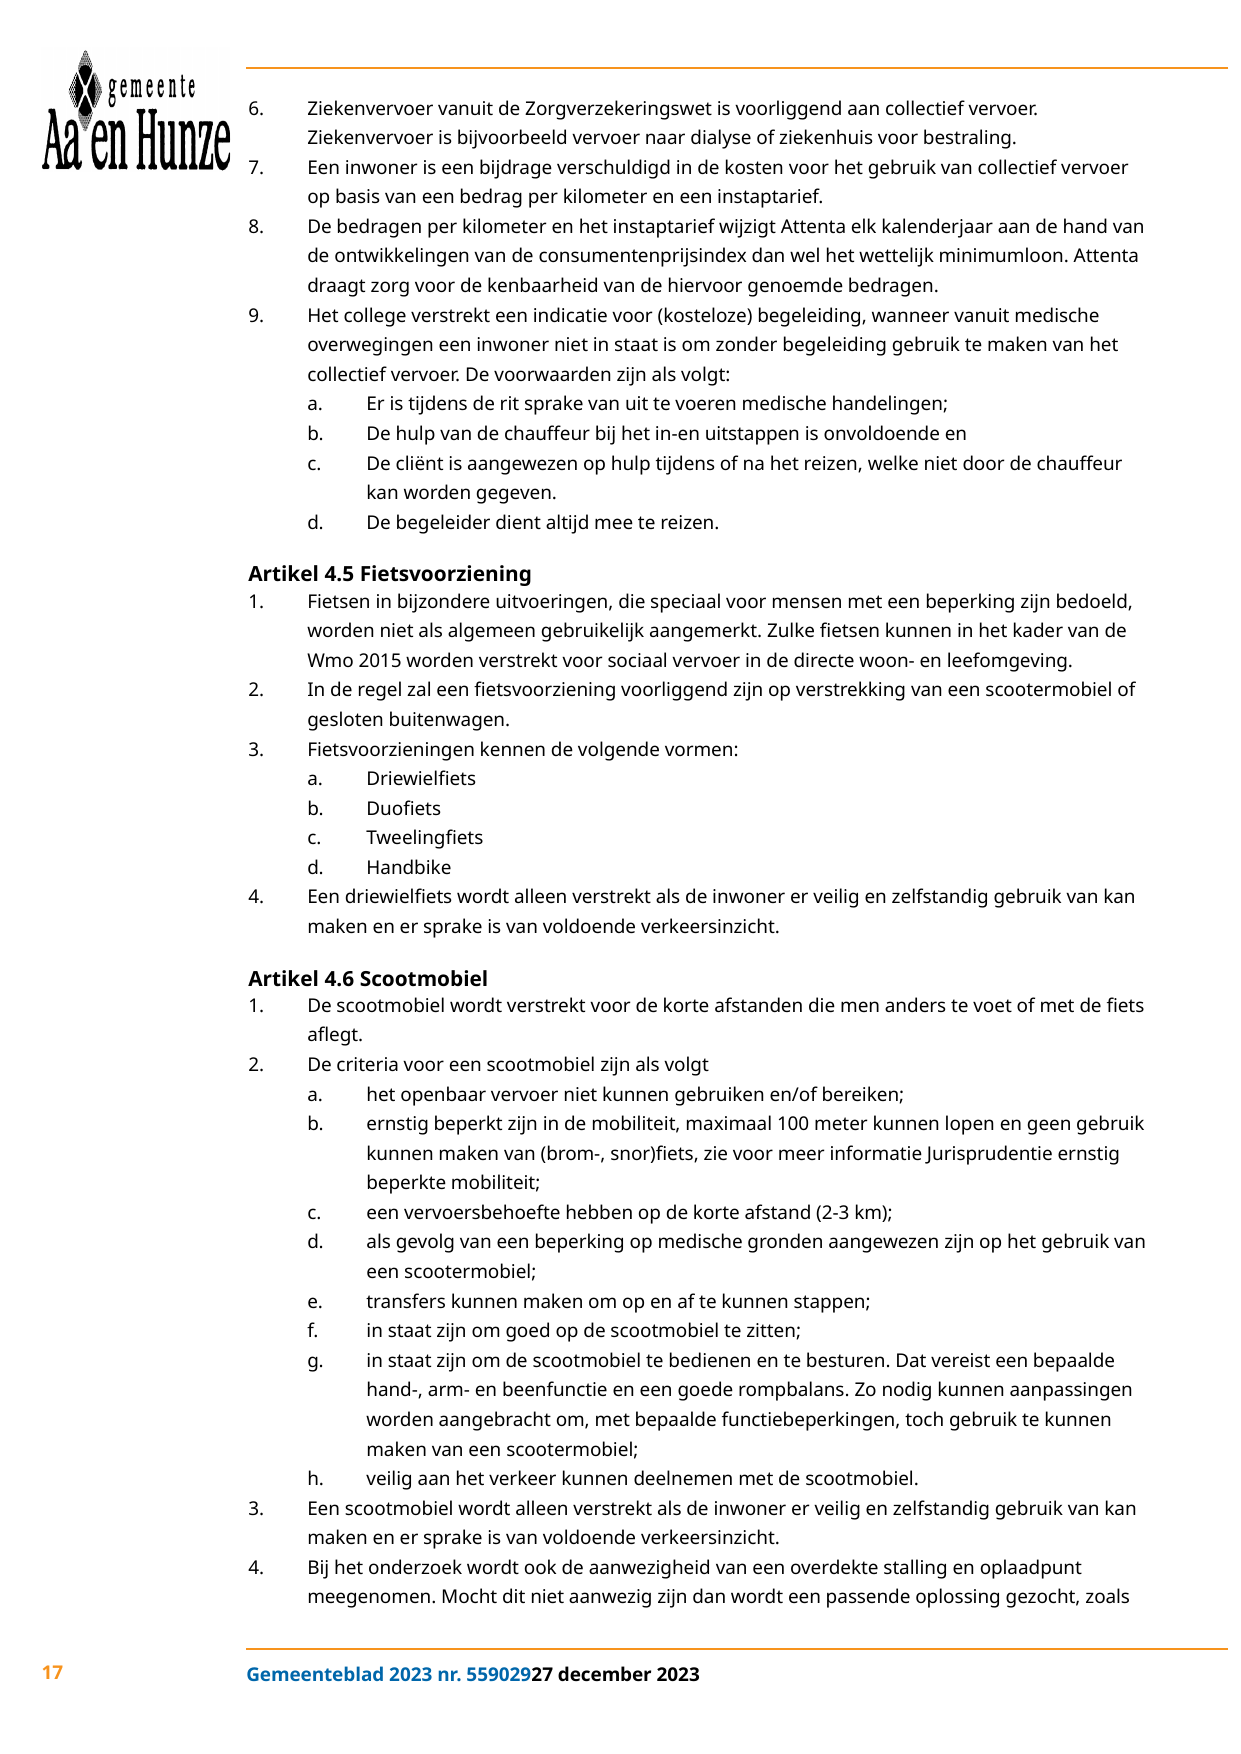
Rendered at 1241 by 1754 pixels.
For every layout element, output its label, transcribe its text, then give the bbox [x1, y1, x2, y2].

list In de regel zal een fietsvoorziening voorliggend zijn op verstrekking van een scootermobiel of gesloten buitenwagen. [248, 677, 1152, 732]
list in staat zijn om goed op de scootmobiel te zitten; [307, 1317, 1152, 1343]
list het openbaar vervoer niet kunnen gebruiken en/of bereiken; [307, 1081, 1152, 1107]
list Er is tijdens de rit sprake van uit te voeren medische handelingen; [307, 391, 1152, 416]
list De begeleider dient altijd mee te reizen. [307, 509, 1152, 535]
text Artikel 4.5 Fietsvoorziening [248, 559, 1152, 588]
list een vervoersbehoefte hebben op de korte afstand (2-3 km); [307, 1199, 1152, 1225]
list De criteria voor een scootmobiel zijn als volgt [248, 1051, 1152, 1077]
list Een inwoner is een bijdrage verschuldigd in de kosten voor het gebruik van collectief vervoer op basis van een bedrag per kilometer en een instaptarief. [248, 154, 1152, 209]
list De scootmobiel wordt verstrekt voor de korte afstanden die men anders te voet of met de fiets aflegt. [248, 992, 1152, 1047]
text Artikel 4.6 Scootmobiel [248, 964, 1152, 992]
list als gevolg van een beperking op medische gronden aangewezen zijn op het gebruik van een scootermobiel; [307, 1229, 1152, 1284]
list De bedragen per kilometer en het instaptarief wijzigt Attenta elk kalenderjaar aan de hand van de ontwikkelingen van de consumentenprijsindex dan wel het wettelijk minimumloon. Attenta draagt zorg voor de kenbaarheid van de hiervoor genoemde bedragen. [248, 213, 1152, 298]
list De cliënt is aangewezen op hulp tijdens of na het reizen, welke niet door de chauffeur kan worden gegeven. [307, 450, 1152, 505]
list in staat zijn om de scootmobiel te bedienen en te besturen. Dat vereist een bepaalde hand-, arm- en beenfunctie en een goede rompbalans. Zo nodig kunnen aanpassingen worden aangebracht om, met bepaalde functiebeperkingen, toch gebruik te kunnen maken van een scootermobiel; [307, 1347, 1152, 1462]
list transfers kunnen maken om op en af te kunnen stappen; [307, 1288, 1152, 1314]
list Een scootmobiel wordt alleen verstrekt als de inwoner er veilig en zelfstandig gebruik van kan maken en er sprake is van voldoende verkeersinzicht. [248, 1495, 1152, 1550]
list Duofiets [307, 795, 1152, 821]
list Driewielfiets [307, 765, 1152, 791]
list Het college verstrekt een indicatie voor (kosteloze) begeleiding, wanneer vanuit medische overwegingen een inwoner niet in staat is om zonder begeleiding gebruik te maken van het collectief vervoer. De voorwaarden zijn als volgt: [248, 302, 1152, 387]
list Tweelingfiets [307, 824, 1152, 850]
list Ziekenvervoer vanuit de Zorgverzekeringswet is voorliggend aan collectief vervoer. Ziekenvervoer is bijvoorbeeld vervoer naar dialyse of ziekenhuis voor bestraling. [248, 95, 1152, 150]
list De hulp van de chauffeur bij het in-en uitstappen is onvoldoende en [307, 420, 1152, 446]
list veilig aan het verkeer kunnen deelnemen met de scootmobiel. [307, 1465, 1152, 1491]
list Bij het onderzoek wordt ook de aanwezigheid van een overdekte stalling en oplaadpunt meegenomen. Mocht dit niet aanwezig zijn dan wordt een passende oplossing gezocht, zoals [248, 1554, 1152, 1609]
list Fietsvoorzieningen kennen de volgende vormen: [248, 736, 1152, 761]
list Fietsen in bijzondere uitvoeringen, die speciaal voor mensen met een beperking zijn bedoeld, worden niet als algemeen gebruikelijk aangemerkt. Zulke fietsen kunnen in het kader van de Wmo 2015 worden verstrekt voor sociaal vervoer in de directe woon- en leefomgeving. [248, 588, 1152, 673]
list ernstig beperkt zijn in de mobiliteit, maximaal 100 meter kunnen lopen en geen gebruik kunnen maken van (brom-, snor)fiets, zie voor meer informatie Jurisprudentie ernstig beperkte mobiliteit; [307, 1110, 1152, 1195]
list Een driewielfiets wordt alleen verstrekt als de inwoner er veilig en zelfstandig gebruik van kan maken en er sprake is van voldoende verkeersinzicht. [248, 884, 1152, 939]
picture [41, 47, 231, 172]
list Handbike [307, 854, 1152, 880]
